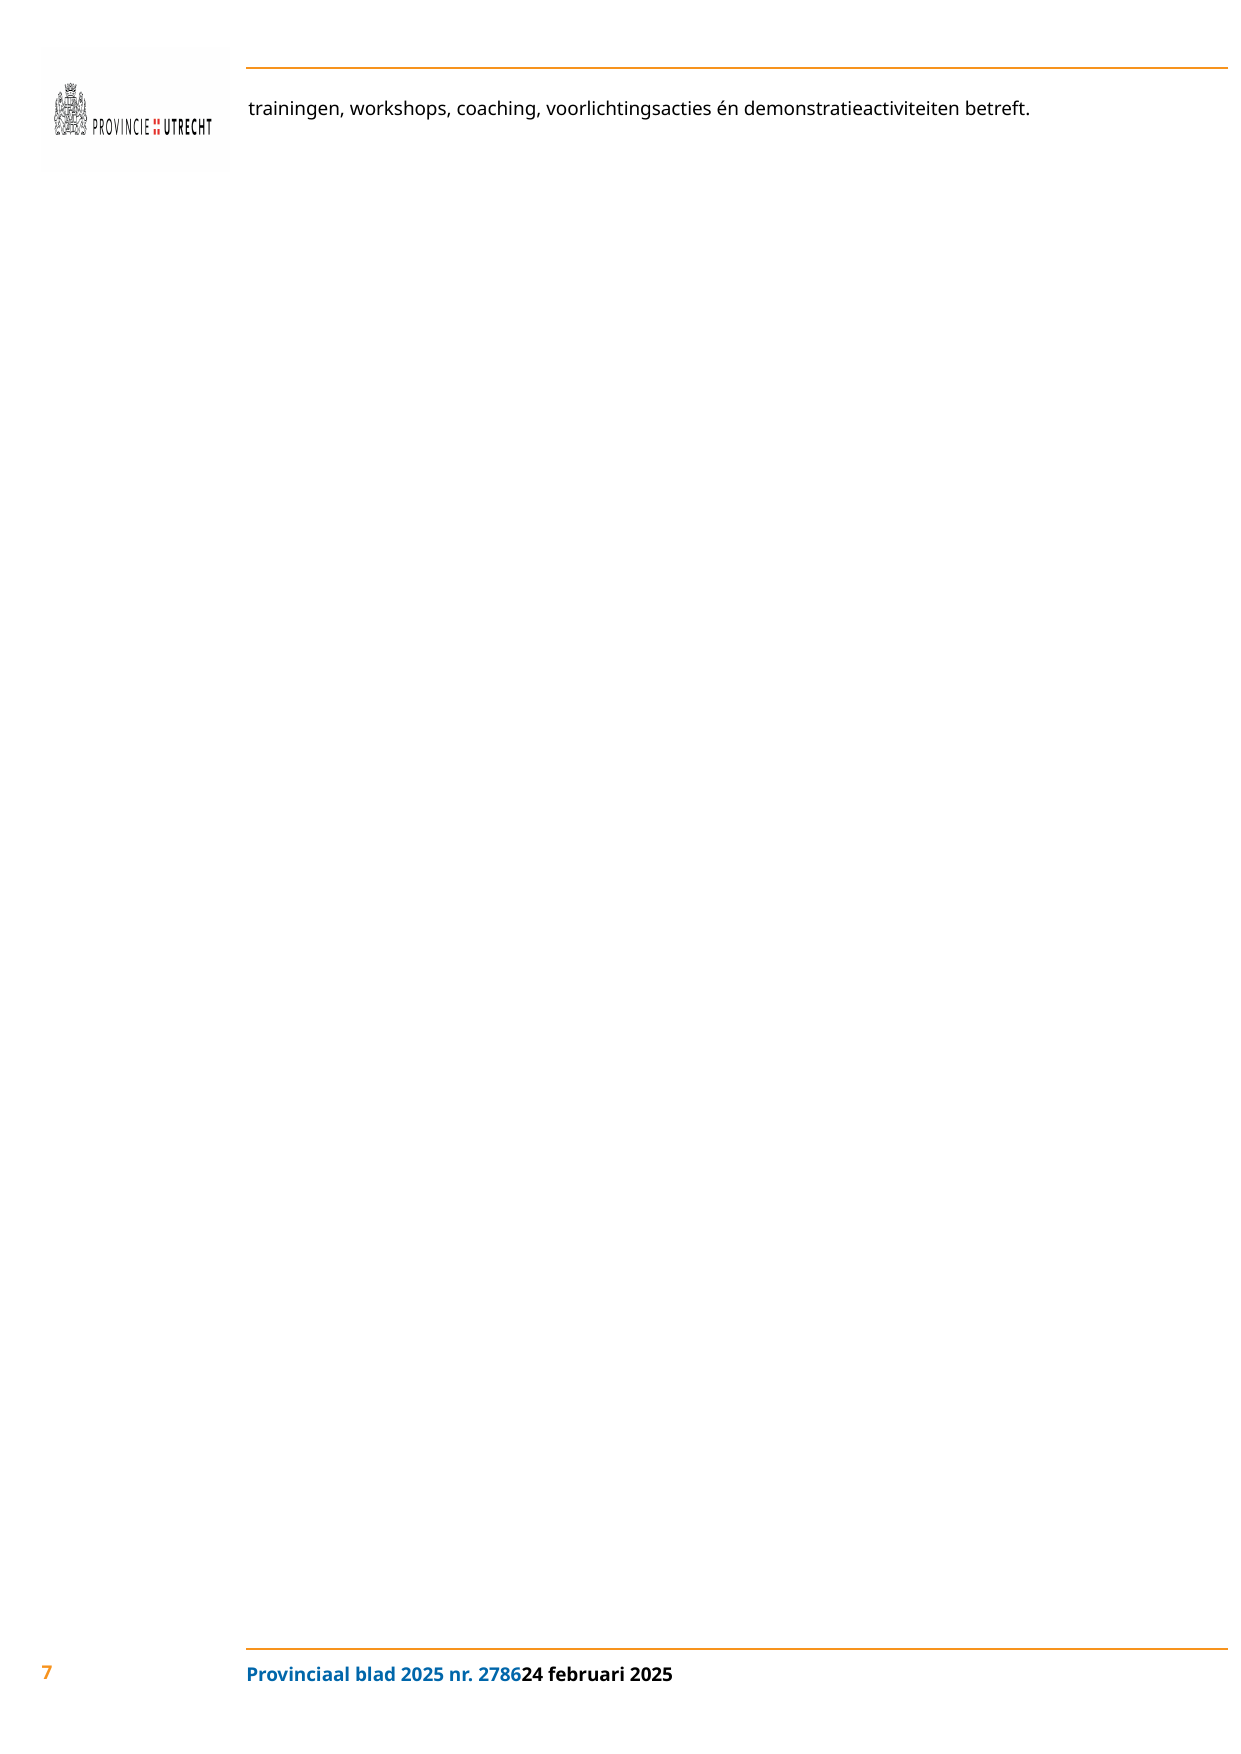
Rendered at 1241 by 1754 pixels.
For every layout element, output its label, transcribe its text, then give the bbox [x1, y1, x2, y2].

picture [41, 47, 231, 172]
text trainingen, workshops, coaching, voorlichtingsacties én demonstratieactiviteiten betreft. [248, 95, 1152, 121]
